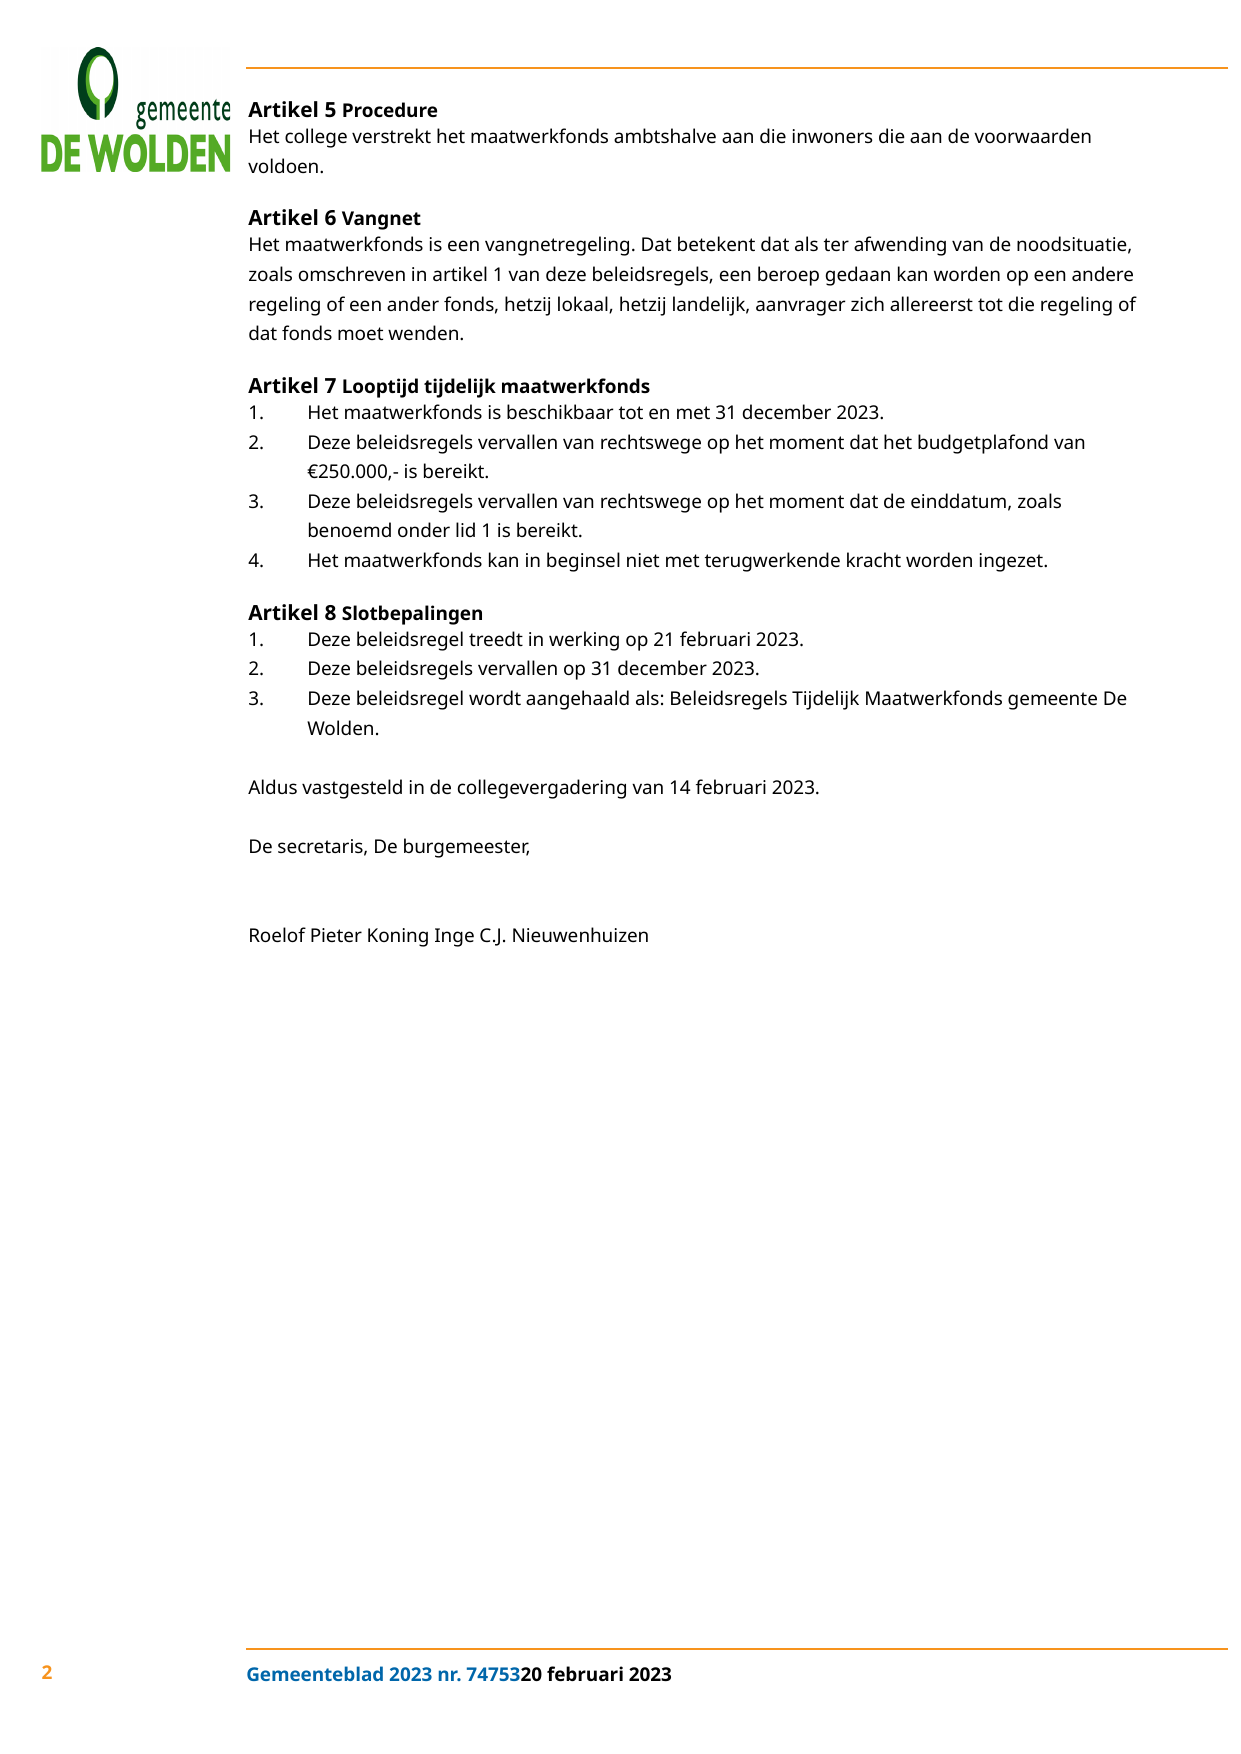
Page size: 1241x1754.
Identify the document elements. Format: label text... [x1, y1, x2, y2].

list Deze beleidsregels vervallen op 31 december 2023. [248, 656, 1152, 681]
text Artikel 5 Procedure [248, 95, 1152, 123]
list Het maatwerkfonds kan in beginsel niet met terugwerkende kracht worden ingezet. [248, 547, 1152, 573]
text Artikel 8 Slotbepalingen [248, 598, 1152, 626]
text Aldus vastgesteld in de collegevergadering van 14 februari 2023. [248, 774, 1152, 800]
list Deze beleidsregels vervallen van rechtswege op het moment dat het budgetplafond van €250.000,- is bereikt. [248, 429, 1152, 484]
text Roelof Pieter Koning Inge C.J. Nieuwenhuizen [248, 922, 1152, 948]
list Het maatwerkfonds is beschikbaar tot en met 31 december 2023. [248, 399, 1152, 425]
text Artikel 7 Looptijd tijdelijk maatwerkfonds [248, 371, 1152, 399]
text De secretaris, De burgemeester, [248, 833, 1152, 859]
list Deze beleidsregels vervallen van rechtswege op het moment dat de einddatum, zoals benoemd onder lid 1 is bereikt. [248, 488, 1152, 543]
list Deze beleidsregel wordt aangehaald als: Beleidsregels Tijdelijk Maatwerkfonds gemeente De Wolden. [248, 685, 1152, 741]
text Het college verstrekt het maatwerkfonds ambtshalve aan die inwoners die aan de voorwaarden voldoen. [248, 123, 1152, 178]
picture [41, 47, 231, 172]
list Deze beleidsregel treedt in werking op 21 februari 2023. [248, 626, 1152, 652]
text Artikel 6 Vangnet [248, 203, 1152, 232]
text Het maatwerkfonds is een vangnetregeling. Dat betekent dat als ter afwending van de noodsituatie, zoals omschreven in artikel 1 van deze beleidsregels, een beroep gedaan kan worden op een andere regeling of een ander fonds, hetzij lokaal, hetzij landelijk, aanvrager zich allereerst tot die regeling of dat fonds moet wenden. [248, 232, 1152, 346]
